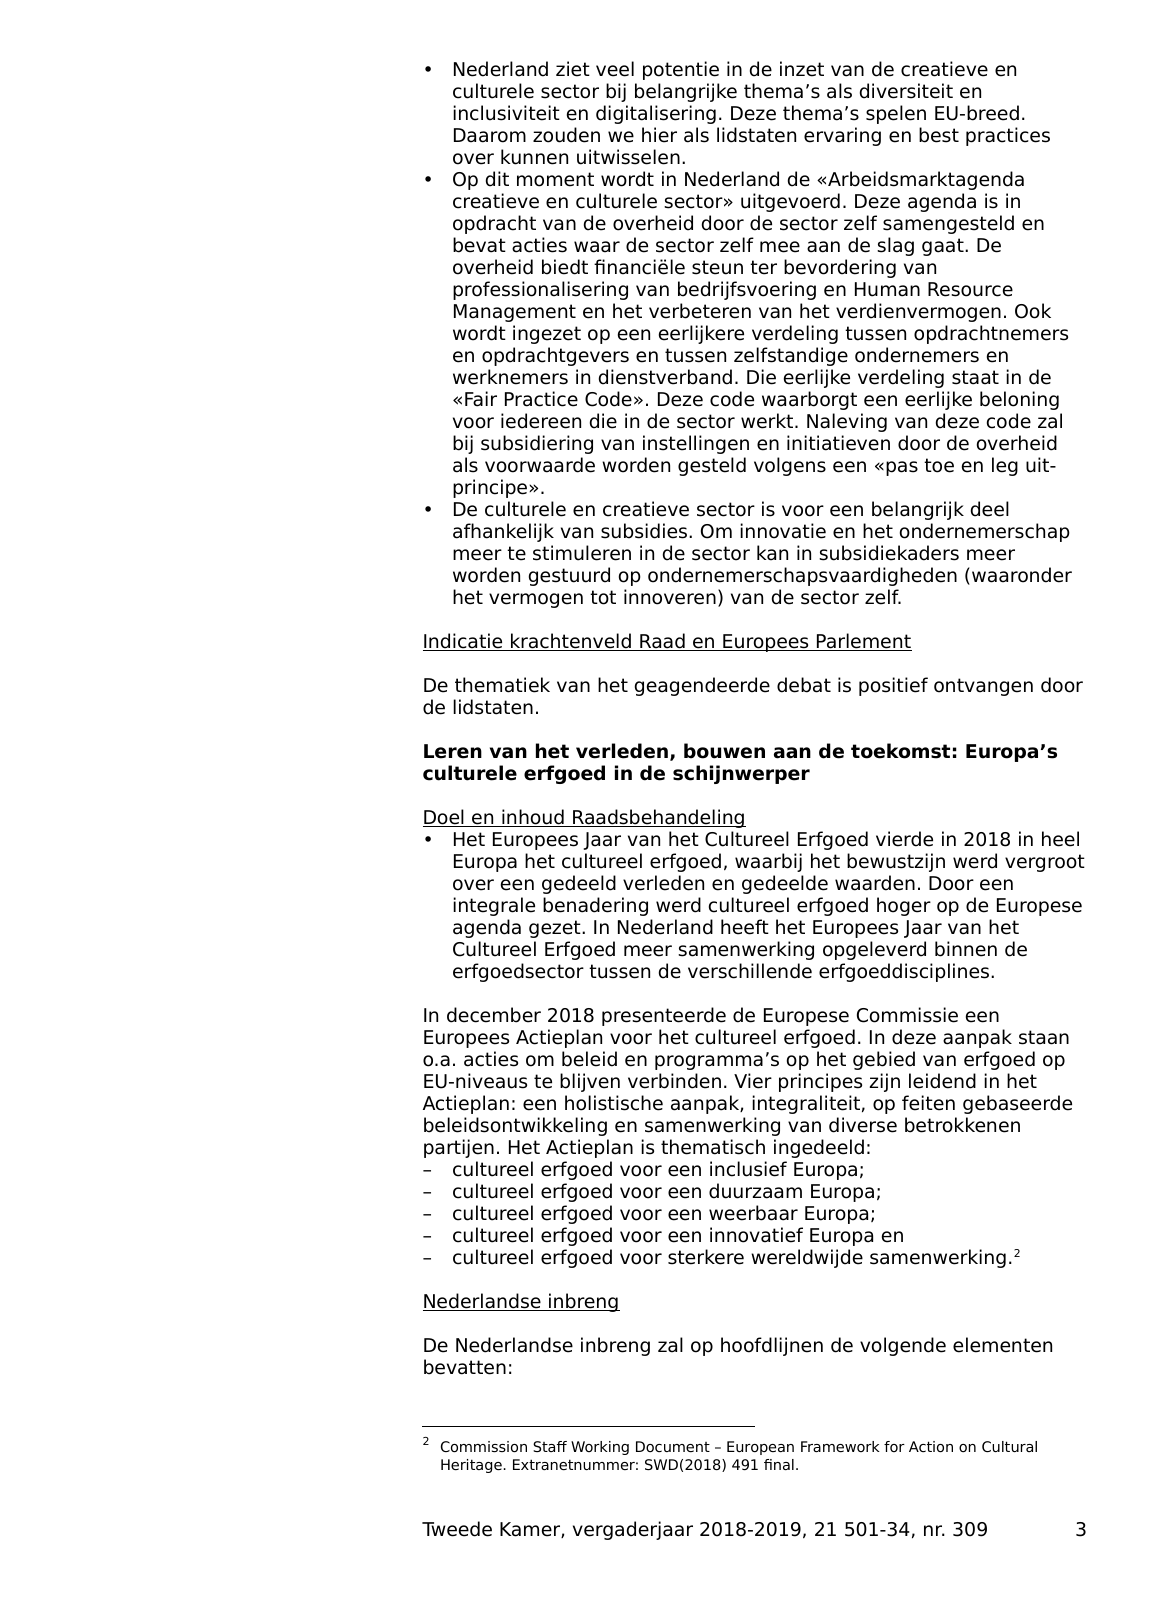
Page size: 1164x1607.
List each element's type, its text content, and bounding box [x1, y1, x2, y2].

subtitle Leren van het verleden, bouwen aan de toekomst: Europa’s culturele erfgoed in de schijnwerper [422, 741, 1087, 785]
text • De culturele en creatieve sector is voor een belangrijk deel afhankelijk van subsidies. Om innovatie en het ondernemerschap meer te stimuleren in de sector kan in subsidiekaders meer worden gestuurd op ondernemerschapsvaardigheden (waaronder het vermogen tot innoveren) van de sector zelf. [422, 499, 1087, 608]
subtitle Nederlandse inbreng [422, 1291, 1087, 1313]
text • Nederland ziet veel potentie in de inzet van de creatieve en culturele sector bij belangrijke thema’s als diversiteit en inclusiviteit en digitalisering. Deze thema’s spelen EU-breed. Daarom zouden we hier als lidstaten ervaring en best practices over kunnen uitwisselen. [422, 59, 1087, 169]
text – cultureel erfgoed voor sterkere wereldwijde samenwerking. [422, 1247, 1087, 1269]
text – cultureel erfgoed voor een innovatief Europa en [422, 1225, 1087, 1247]
text Commission Staff Working Document – European Framework for Action on Cultural Heritage. Extranetnummer: SWD(2018) 491 final. [422, 1435, 1087, 1474]
subtitle Doel en inhoud Raadsbehandeling [422, 807, 1087, 829]
text De Nederlandse inbreng zal op hoofdlijnen de volgende elementen bevatten: [422, 1335, 1087, 1379]
subtitle Indicatie krachtenveld Raad en Europees Parlement [422, 631, 1087, 653]
text In december 2018 presenteerde de Europese Commissie een Europees Actieplan voor het cultureel erfgoed. In deze aanpak staan o.a. acties om beleid en programma’s op het gebied van erfgoed op EU-niveaus te blijven verbinden. Vier principes zijn leidend in het Actieplan: een holistische aanpak, integraliteit, op feiten gebaseerde beleidsontwikkeling en samenwerking van diverse betrokkenen partijen. Het Actieplan is thematisch ingedeeld: [422, 1005, 1087, 1159]
text – cultureel erfgoed voor een duurzaam Europa; [422, 1181, 1087, 1203]
text • Op dit moment wordt in Nederland de «Arbeidsmarktagenda creatieve en culturele sector» uitgevoerd. Deze agenda is in opdracht van de overheid door de sector zelf samengesteld en bevat acties waar de sector zelf mee aan de slag gaat. De overheid biedt financiële steun ter bevordering van professionalisering van bedrijfsvoering en Human Resource Management en het verbeteren van het verdienvermogen. Ook wordt ingezet op een eerlijkere verdeling tussen opdrachtnemers en opdrachtgevers en tussen zelfstandige ondernemers en werknemers in dienstverband. Die eerlijke verdeling staat in de «Fair Practice Code». Deze code waarborgt een eerlijke beloning voor iedereen die in de sector werkt. Naleving van deze code zal bij subsidiering van instellingen en initiatieven door de overheid als voorwaarde worden gesteld volgens een «pas toe en leg uit-principe». [422, 169, 1087, 499]
text – cultureel erfgoed voor een inclusief Europa; [422, 1159, 1087, 1181]
text – cultureel erfgoed voor een weerbaar Europa; [422, 1203, 1087, 1225]
text De thematiek van het geagendeerde debat is positief ontvangen door de lidstaten. [422, 675, 1087, 719]
text • Het Europees Jaar van het Cultureel Erfgoed vierde in 2018 in heel Europa het cultureel erfgoed, waarbij het bewustzijn werd vergroot over een gedeeld verleden en gedeelde waarden. Door een integrale benadering werd cultureel erfgoed hoger op de Europese agenda gezet. In Nederland heeft het Europees Jaar van het Cultureel Erfgoed meer samenwerking opgeleverd binnen de erfgoedsector tussen de verschillende erfgoeddisciplines. [422, 829, 1087, 983]
